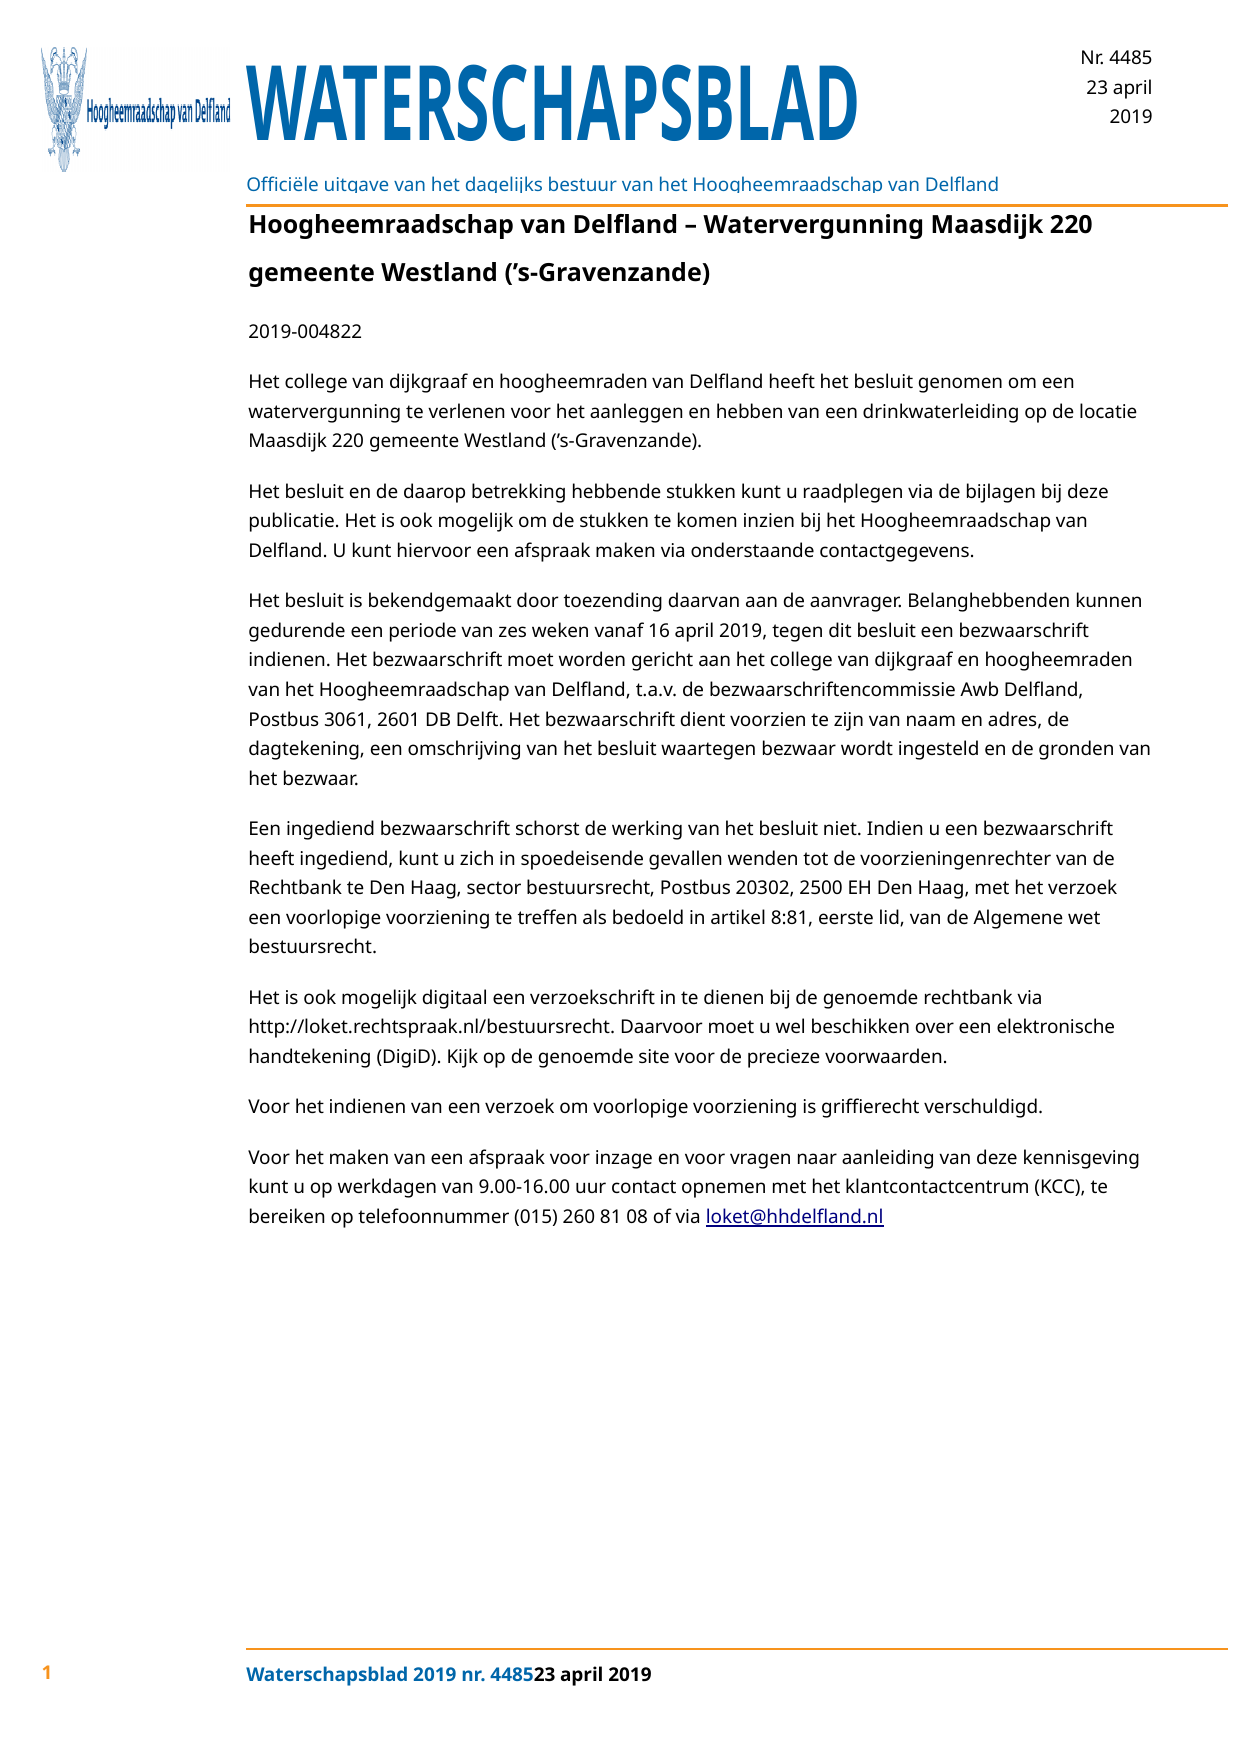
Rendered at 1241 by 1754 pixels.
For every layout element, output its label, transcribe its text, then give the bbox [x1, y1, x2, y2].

text Het college van dijkgraaf en hoogheemraden van Delfland heeft het besluit genomen om een watervergunning te verlenen voor het aanleggen en hebben van een drinkwaterleiding op de locatie Maasdijk 220 gemeente Westland (’s-Gravenzande). [248, 368, 1152, 453]
picture [41, 47, 231, 172]
text Hoogheemraadschap van Delfland – Watervergunning Maasdijk 220 gemeente Westland (’s-Gravenzande) [248, 207, 1152, 288]
text Voor het indienen van een verzoek om voorlopige voorziening is griffierecht verschuldigd. [248, 1094, 1152, 1119]
text 2019-004822 [248, 318, 1152, 344]
text Een ingediend bezwaarschrift schorst de werking van het besluit niet. Indien u een bezwaarschrift heeft ingediend, kunt u zich in spoedeisende gevallen wenden tot de voorzieningenrechter van de Rechtbank te Den Haag, sector bestuursrecht, Postbus 20302, 2500 EH Den Haag, met het verzoek een voorlopige voorziening te treffen als bedoeld in artikel 8:81, eerste lid, van de Algemene wet bestuursrecht. [248, 815, 1152, 959]
text Het is ook mogelijk digitaal een verzoekschrift in te dienen bij de genoemde rechtbank via http://loket.rechtspraak.nl/bestuursrecht. Daarvoor moet u wel beschikken over een elektronische handtekening (DigiD). Kijk op de genoemde site voor de precieze voorwaarden. [248, 984, 1152, 1069]
text Het besluit is bekendgemaakt door toezending daarvan aan de aanvrager. Belanghebbenden kunnen gedurende een periode van zes weken vanaf 16 april 2019, tegen dit besluit een bezwaarschrift indienen. Het bezwaarschrift moet worden gericht aan het college van dijkgraaf en hoogheemraden van het Hoogheemraadschap van Delfland, t.a.v. de bezwaarschriftencommissie Awb Delfland, Postbus 3061, 2601 DB Delft. Het bezwaarschrift dient voorzien te zijn van naam en adres, de dagtekening, een omschrijving van het besluit waartegen bezwaar wordt ingesteld en de gronden van het bezwaar. [248, 587, 1152, 791]
text Voor het maken van een afspraak voor inzage en voor vragen naar aanleiding van deze kennisgeving kunt u op werkdagen van 9.00-16.00 uur contact opnemen met het klantcontactcentrum (KCC), te bereiken op telefoonnummer (015) 260 81 08 of via loket@hhdelfland.nl [248, 1144, 1152, 1229]
text Het besluit en de daarop betrekking hebbende stukken kunt u raadplegen via de bijlagen bij deze publicatie. Het is ook mogelijk om de stukken te komen inzien bij het Hoogheemraadschap van Delfland. U kunt hiervoor een afspraak maken via onderstaande contactgegevens. [248, 478, 1152, 563]
